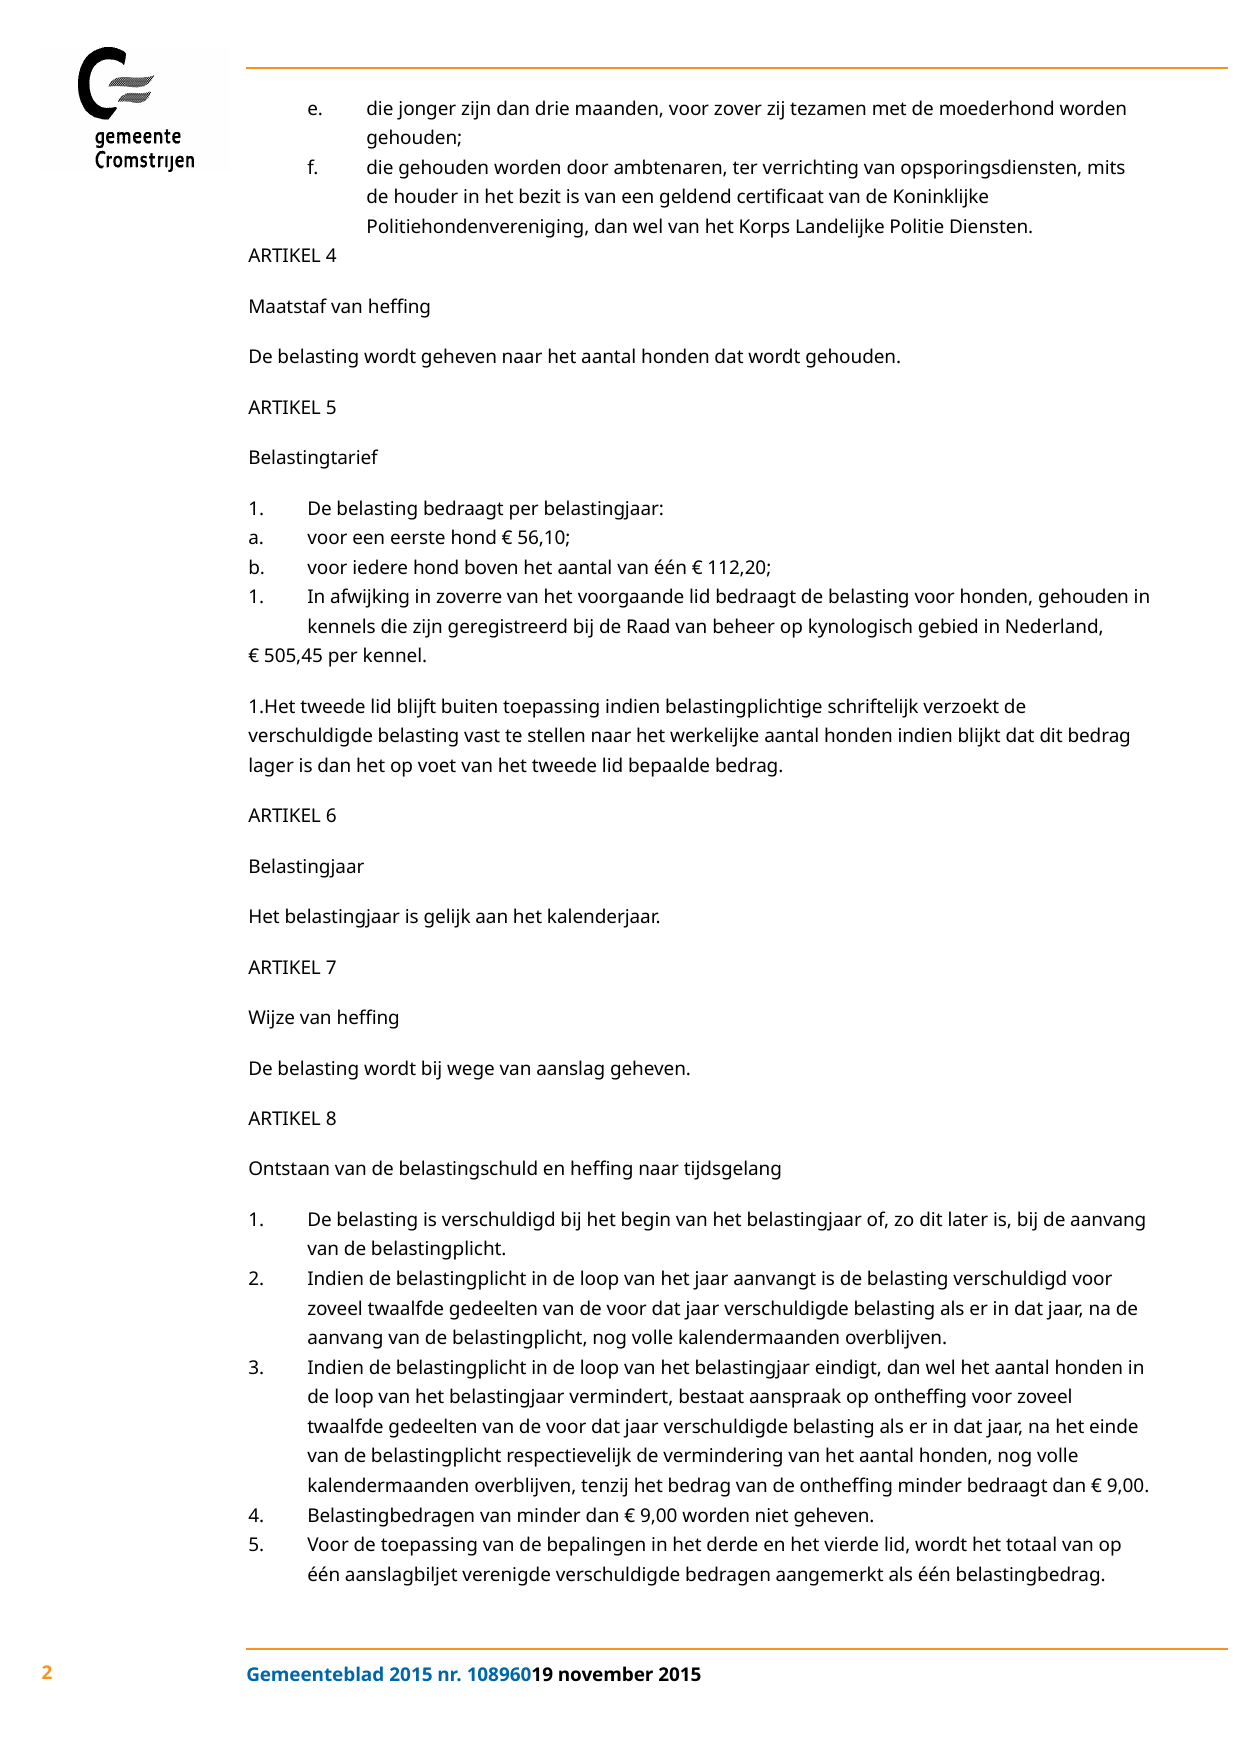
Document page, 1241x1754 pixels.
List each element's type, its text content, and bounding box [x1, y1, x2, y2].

list Belastingbedragen van minder dan € 9,00 worden niet geheven. [248, 1502, 1152, 1528]
text ARTIKEL 6 [248, 803, 1152, 828]
list die jonger zijn dan drie maanden, voor zover zij tezamen met de moederhond worden gehouden; [307, 95, 1152, 150]
text ARTIKEL 5 [248, 394, 1152, 420]
list Indien de belastingplicht in de loop van het belastingjaar eindigt, dan wel het aantal honden in de loop van het belastingjaar vermindert, bestaat aanspraak op ontheffing voor zoveel twaalfde gedeelten van de voor dat jaar verschuldigde belasting als er in dat jaar, na het einde van de belastingplicht respectievelijk de vermindering van het aantal honden, nog volle kalendermaanden overblijven, tenzij het bedrag van de ontheffing minder bedraagt dan € 9,00. [248, 1354, 1152, 1498]
text Ontstaan van de belastingschuld en heffing naar tijdsgelang [248, 1156, 1152, 1181]
text Maatstaf van heffing [248, 293, 1152, 319]
list voor een eerste hond € 56,10; [248, 524, 1152, 550]
text De belasting wordt bij wege van aanslag geheven. [248, 1055, 1152, 1081]
text € 505,45 per kennel. [248, 643, 1152, 668]
list voor iedere hond boven het aantal van één € 112,20; [248, 554, 1152, 580]
text ARTIKEL 8 [248, 1105, 1152, 1131]
list De belasting bedraagt per belastingjaar: [248, 495, 1152, 521]
text ARTIKEL 7 [248, 954, 1152, 980]
picture [41, 47, 231, 172]
list In afwijking in zoverre van het voorgaande lid bedraagt de belasting voor honden, gehouden in kennels die zijn geregistreerd bij de Raad van beheer op kynologisch gebied in Nederland, [248, 583, 1152, 639]
list De belasting is verschuldigd bij het begin van het belastingjaar of, zo dit later is, bij de aanvang van de belastingplicht. [248, 1206, 1152, 1261]
text Belastingtarief [248, 444, 1152, 470]
text ARTIKEL 4 [248, 243, 1152, 268]
text 1.Het tweede lid blijft buiten toepassing indien belastingplichtige schriftelijk verzoekt de verschuldigde belasting vast te stellen naar het werkelijke aantal honden indien blijkt dat dit bedrag lager is dan het op voet van het tweede lid bepaalde bedrag. [248, 693, 1152, 778]
text Wijze van heffing [248, 1004, 1152, 1030]
list die gehouden worden door ambtenaren, ter verrichting van opsporingsdiensten, mits de houder in het bezit is van een geldend certificaat van de Koninklijke Politiehondenvereniging, dan wel van het Korps Landelijke Politie Diensten. [307, 154, 1152, 239]
list Voor de toepassing van de bepalingen in het derde en het vierde lid, wordt het totaal van op één aanslagbiljet verenigde verschuldigde bedragen aangemerkt als één belastingbedrag. [248, 1531, 1152, 1587]
list Indien de belastingplicht in de loop van het jaar aanvangt is de belasting verschuldigd voor zoveel twaalfde gedeelten van de voor dat jaar verschuldigde belasting als er in dat jaar, na de aanvang van de belastingplicht, nog volle kalendermaanden overblijven. [248, 1265, 1152, 1350]
text Belastingjaar [248, 853, 1152, 879]
text De belasting wordt geheven naar het aantal honden dat wordt gehouden. [248, 343, 1152, 369]
text Het belastingjaar is gelijk aan het kalenderjaar. [248, 903, 1152, 929]
